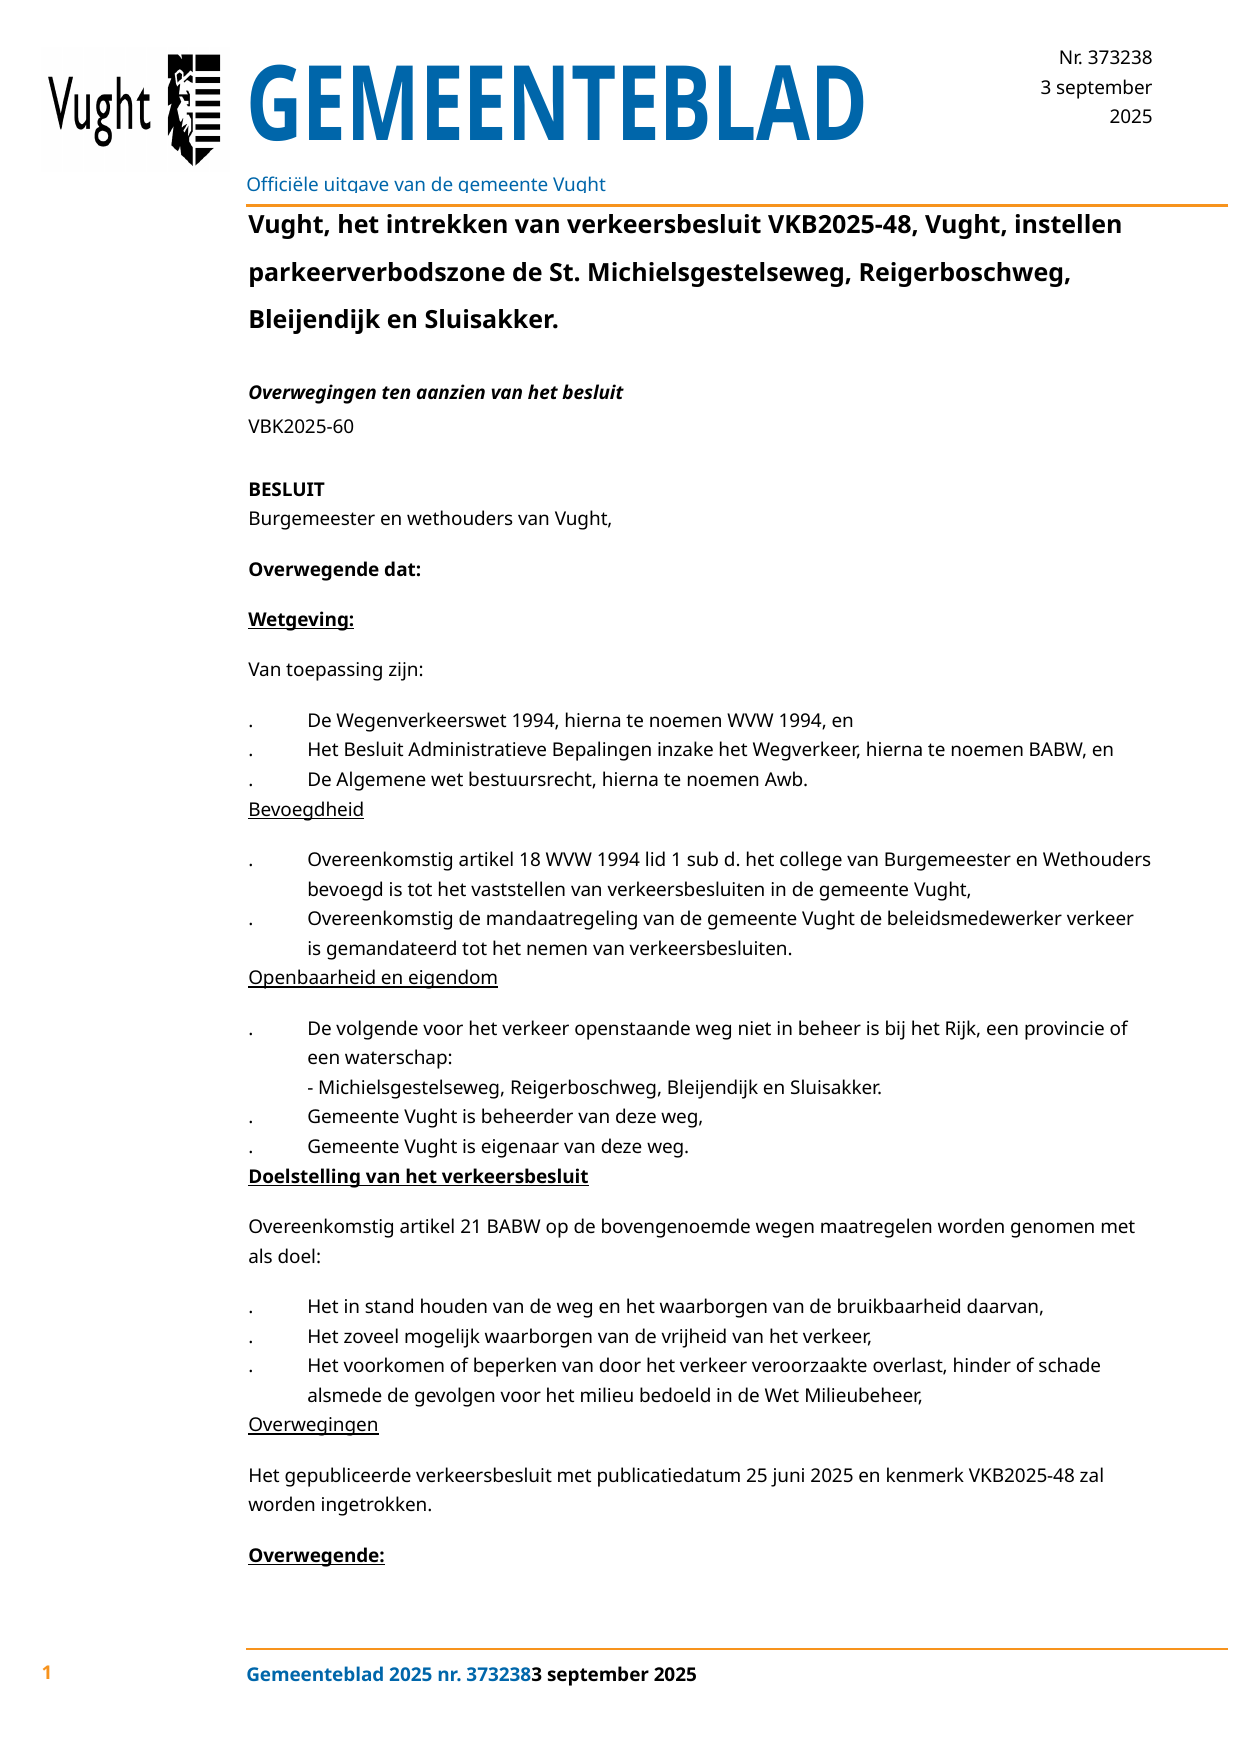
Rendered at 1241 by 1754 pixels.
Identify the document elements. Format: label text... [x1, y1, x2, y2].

text Vught, het intrekken van verkeersbesluit VKB2025-48, Vught, instellen parkeerverbodszone de St. Michielsgestelseweg, Reigerboschweg, Bleijendijk en Sluisakker. [248, 207, 1152, 336]
text Overeenkomstig artikel 21 BABW op de bovengenoemde wegen maatregelen worden genomen met als doel: [248, 1213, 1152, 1269]
text Van toepassing zijn: [248, 657, 1152, 682]
text Het gepubliceerde verkeersbesluit met publicatiedatum 25 juni 2025 en kenmerk VKB2025-48 zal worden ingetrokken. [248, 1462, 1152, 1517]
list De Wegenverkeerswet 1994, hierna te noemen WVW 1994, en [248, 707, 1152, 733]
list Overeenkomstig de mandaatregeling van de gemeente Vught de beleidsmedewerker verkeer is gemandateerd tot het nemen van verkeersbesluiten. [248, 905, 1152, 961]
list Overeenkomstig artikel 18 WVW 1994 lid 1 sub d. het college van Burgemeester en Wethouders bevoegd is tot het vaststel­len van ver­keersbe­sluiten in de gemeente Vught, [248, 846, 1152, 902]
text Doelstelling van het verkeersbesluit [248, 1163, 1152, 1189]
list Het in stand houden van de weg en het waarborgen van de bruikbaarheid daarvan, [248, 1293, 1152, 1319]
list Het voorkomen of beperken van door het verkeer veroorzaakte overlast, hinder of schade alsmede de gevolgen voor het milieu bedoeld in de Wet Milieubeheer, [248, 1352, 1152, 1408]
text Burgemeester en wethouders van Vught, [248, 505, 1152, 531]
text VBK2025-60 [248, 413, 1152, 439]
text Openbaarheid en eigendom [248, 964, 1152, 990]
text Wetgeving: [248, 606, 1152, 632]
text Overwegingen ten aanzien van het besluit [248, 379, 1152, 405]
picture [41, 47, 231, 172]
list Het Besluit Administratieve Bepalingen inzake het Wegverkeer, hierna te noemen BABW, en [248, 737, 1152, 762]
text Overwegende dat: [248, 556, 1152, 582]
text BESLUIT [248, 476, 1152, 502]
list Gemeente Vught is eigenaar van deze weg. [248, 1133, 1152, 1159]
list Gemeente Vught is beheerder van deze weg, [248, 1104, 1152, 1129]
list De volgende voor het verkeer open­staande weg niet in be­heer is bij het Rijk, een provin­cie of een water­schap: [248, 1015, 1152, 1070]
list Het zoveel mogelijk waarborgen van de vrijheid van het verkeer, [248, 1323, 1152, 1349]
text Bevoegdheid [248, 796, 1152, 822]
text Overwegende: [248, 1542, 1152, 1568]
list De Algemene wet bestuursrecht, hierna te noemen Awb. [248, 766, 1152, 792]
list - Michielsgestelseweg, Reigerboschweg, Bleijendijk en Sluisakker. [248, 1074, 1152, 1100]
text Overwegingen [248, 1412, 1152, 1437]
